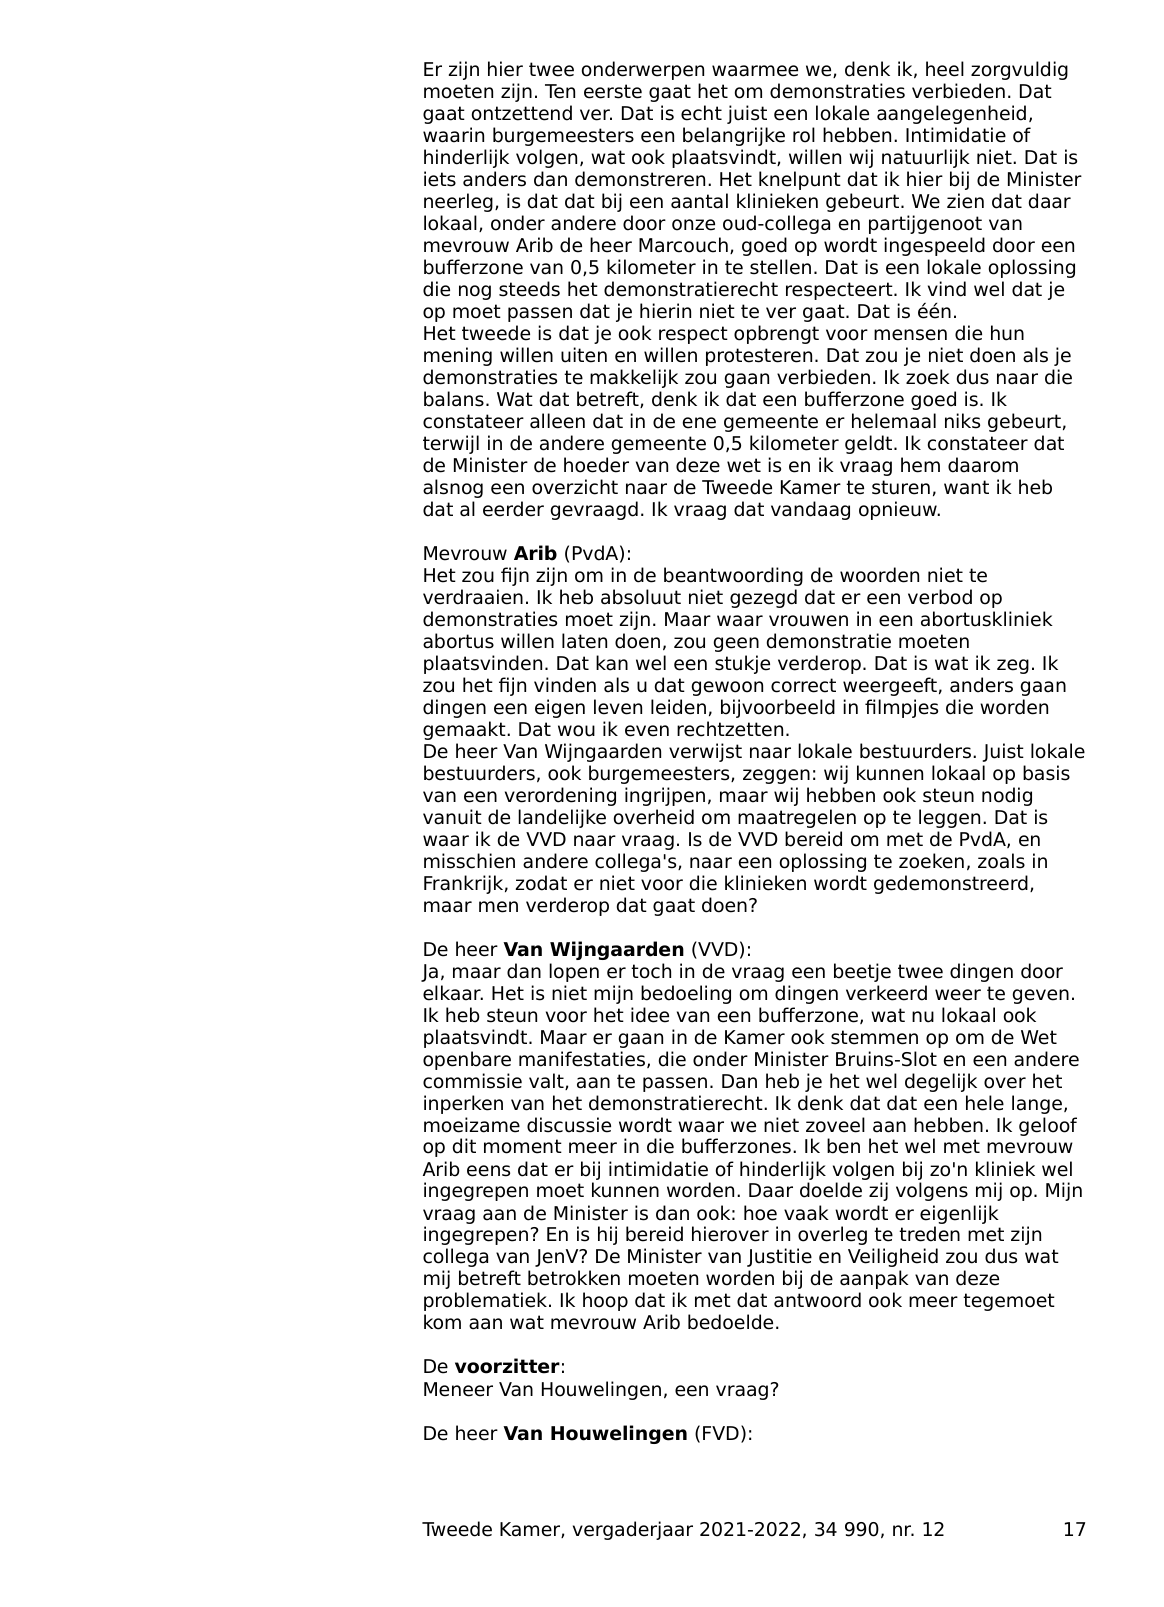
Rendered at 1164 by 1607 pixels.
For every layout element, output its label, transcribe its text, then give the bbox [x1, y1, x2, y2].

text Ja, maar dan lopen er toch in de vraag een beetje twee dingen door elkaar. Het is niet mijn bedoeling om dingen verkeerd weer te geven. Ik heb steun voor het idee van een bufferzone, wat nu lokaal ook plaatsvindt. Maar er gaan in de Kamer ook stemmen op om de Wet openbare manifestaties, die onder Minister Bruins-Slot en een andere commissie valt, aan te passen. Dan heb je het wel degelijk over het inperken van het demonstratierecht. Ik denk dat dat een hele lange, moeizame discussie wordt waar we niet zoveel aan hebben. Ik geloof op dit moment meer in die bufferzones. Ik ben het wel met mevrouw Arib eens dat er bij intimidatie of hinderlijk volgen bij zo'n kliniek wel ingegrepen moet kunnen worden. Daar doelde zij volgens mij op. Mijn vraag aan de Minister is dan ook: hoe vaak wordt er eigenlijk ingegrepen? En is hij bereid hierover in overleg te treden met zijn collega van JenV? De Minister van Justitie en Veiligheid zou dus wat mij betreft betrokken moeten worden bij de aanpak van deze problematiek. Ik hoop dat ik met dat antwoord ook meer tegemoet kom aan wat mevrouw Arib bedoelde. [422, 961, 1087, 1334]
text Meneer Van Houwelingen, een vraag? [422, 1378, 1087, 1400]
text De heer Van Wijngaarden verwijst naar lokale bestuurders. Juist lokale bestuurders, ook burgemeesters, zeggen: wij kunnen lokaal op basis van een verordening ingrijpen, maar wij hebben ook steun nodig vanuit de landelijke overheid om maatregelen op te leggen. Dat is waar ik de VVD naar vraag. Is de VVD bereid om met de PvdA, en misschien andere collega's, naar een oplossing te zoeken, zoals in Frankrijk, zodat er niet voor die klinieken wordt gedemonstreerd, maar men verderop dat gaat doen? [422, 741, 1087, 916]
text Er zijn hier twee onderwerpen waarmee we, denk ik, heel zorgvuldig moeten zijn. Ten eerste gaat het om demonstraties verbieden. Dat gaat ontzettend ver. Dat is echt juist een lokale aangelegenheid, waarin burgemeesters een belangrijke rol hebben. Intimidatie of hinderlijk volgen, wat ook plaatsvindt, willen wij natuurlijk niet. Dat is iets anders dan demonstreren. Het knelpunt dat ik hier bij de Minister neerleg, is dat dat bij een aantal klinieken gebeurt. We zien dat daar lokaal, onder andere door onze oud-collega en partijgenoot van mevrouw Arib de heer Marcouch, goed op wordt ingespeeld door een bufferzone van 0,5 kilometer in te stellen. Dat is een lokale oplossing die nog steeds het demonstratierecht respecteert. Ik vind wel dat je op moet passen dat je hierin niet te ver gaat. Dat is één. [422, 59, 1087, 323]
text De voorzitter: [422, 1356, 1087, 1378]
text Het tweede is dat je ook respect opbrengt voor mensen die hun mening willen uiten en willen protesteren. Dat zou je niet doen als je demonstraties te makkelijk zou gaan verbieden. Ik zoek dus naar die balans. Wat dat betreft, denk ik dat een bufferzone goed is. Ik constateer alleen dat in de ene gemeente er helemaal niks gebeurt, terwijl in de andere gemeente 0,5 kilometer geldt. Ik constateer dat de Minister de hoeder van deze wet is en ik vraag hem daarom alsnog een overzicht naar de Tweede Kamer te sturen, want ik heb dat al eerder gevraagd. Ik vraag dat vandaag opnieuw. [422, 323, 1087, 521]
text Het zou fijn zijn om in de beantwoording de woorden niet te verdraaien. Ik heb absoluut niet gezegd dat er een verbod op demonstraties moet zijn. Maar waar vrouwen in een abortuskliniek abortus willen laten doen, zou geen demonstratie moeten plaatsvinden. Dat kan wel een stukje verderop. Dat is wat ik zeg. Ik zou het fijn vinden als u dat gewoon correct weergeeft, anders gaan dingen een eigen leven leiden, bijvoorbeeld in filmpjes die worden gemaakt. Dat wou ik even rechtzetten. [422, 565, 1087, 741]
text Mevrouw Arib (PvdA): [422, 543, 1087, 565]
text De heer Van Houwelingen (FVD): [422, 1423, 1087, 1444]
text De heer Van Wijngaarden (VVD): [422, 939, 1087, 961]
